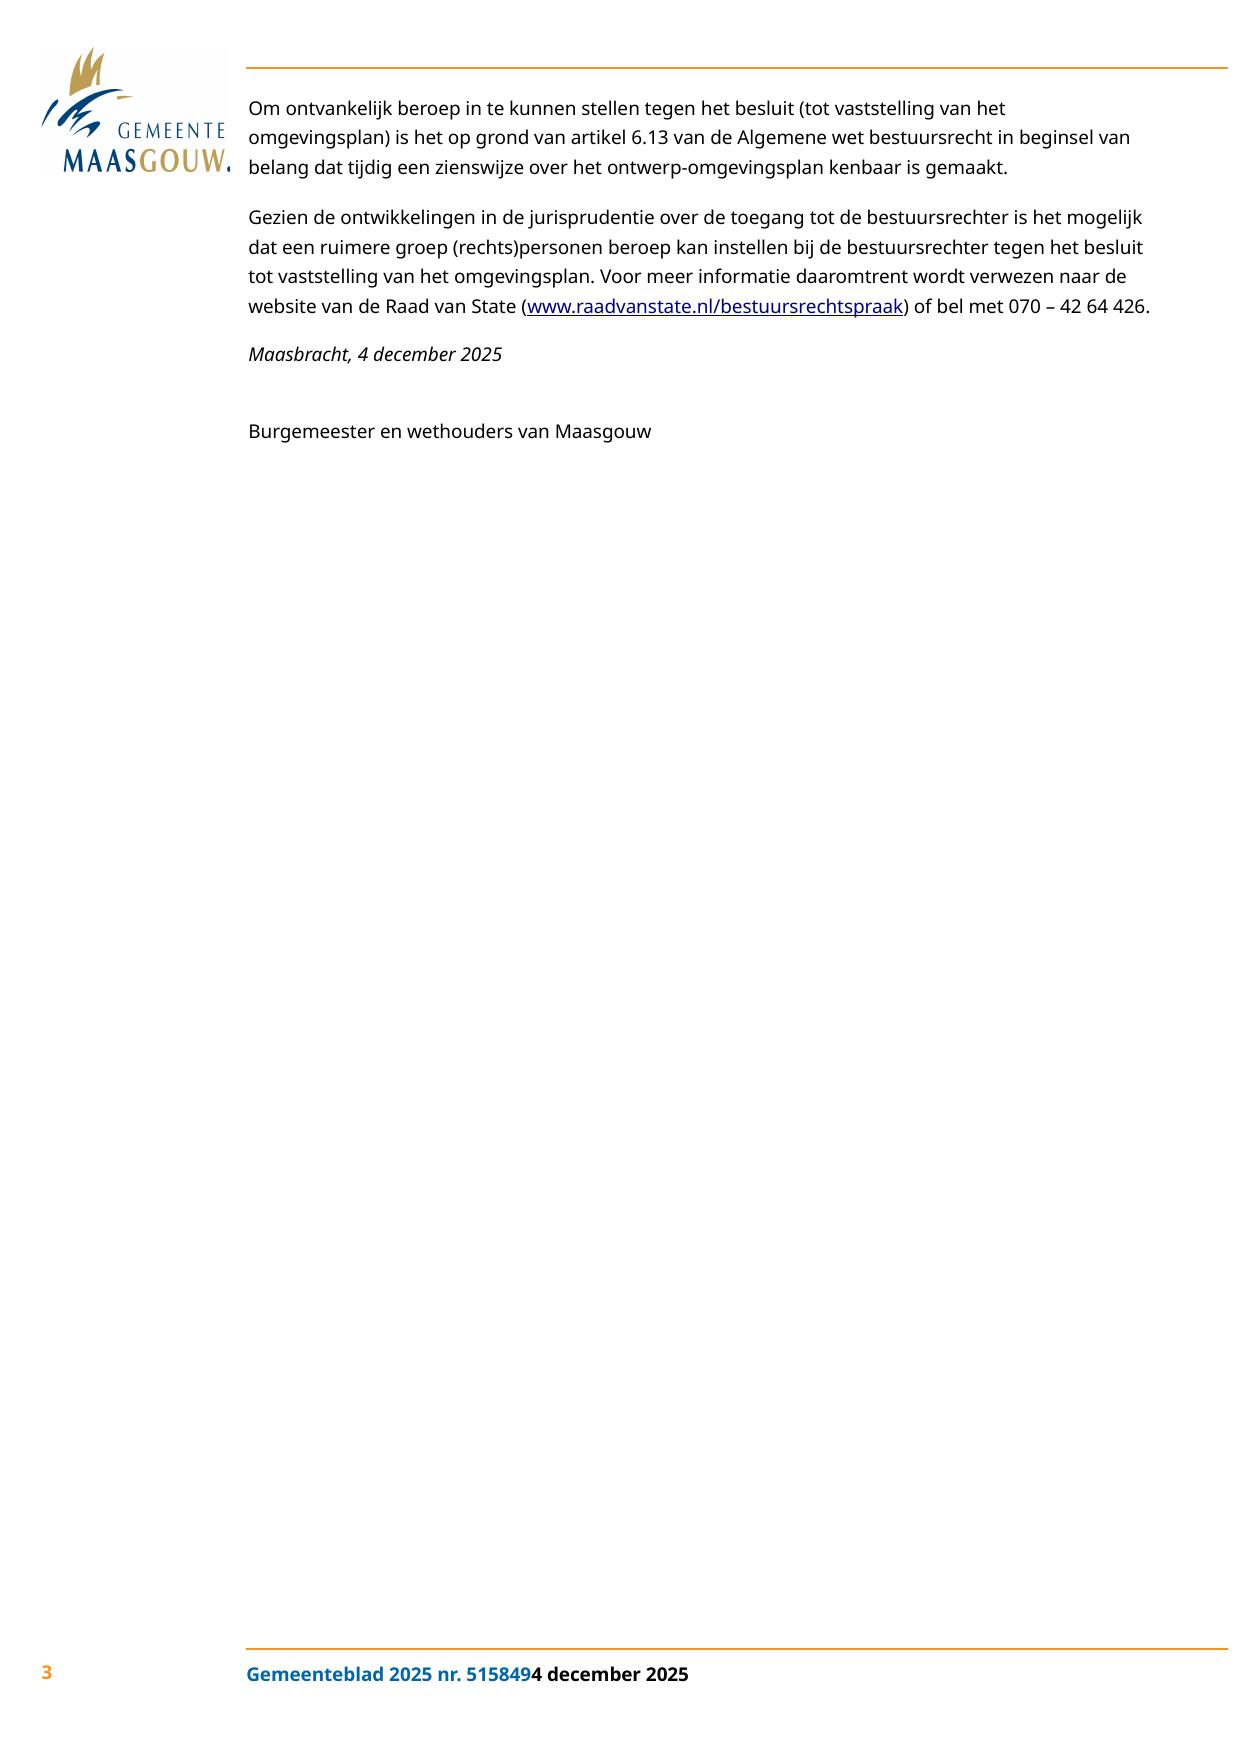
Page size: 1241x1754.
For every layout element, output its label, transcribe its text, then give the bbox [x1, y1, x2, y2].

text Burgemeester en wethouders van Maasgouw [248, 418, 1152, 444]
text Maasbracht, 4 december 2025 [248, 341, 1152, 367]
text Gezien de ontwikkelingen in de jurisprudentie over de toegang tot de bestuursrechter is het mogelijk dat een ruimere groep (rechts)personen beroep kan instellen bij de bestuursrechter tegen het besluit tot vaststelling van het omgevingsplan. Voor meer informatie daaromtrent wordt verwezen naar de website van de Raad van State (www.raadvanstate.nl/bestuursrechtspraak) of bel met 070 – 42 64 426. [248, 204, 1152, 319]
picture [41, 47, 231, 172]
text Om ontvankelijk beroep in te kunnen stellen tegen het besluit (tot vaststelling van het omgevingsplan) is het op grond van artikel 6.13 van de Algemene wet bestuursrecht in beginsel van belang dat tijdig een zienswijze over het ontwerp-omgevingsplan kenbaar is gemaakt. [248, 95, 1152, 180]
